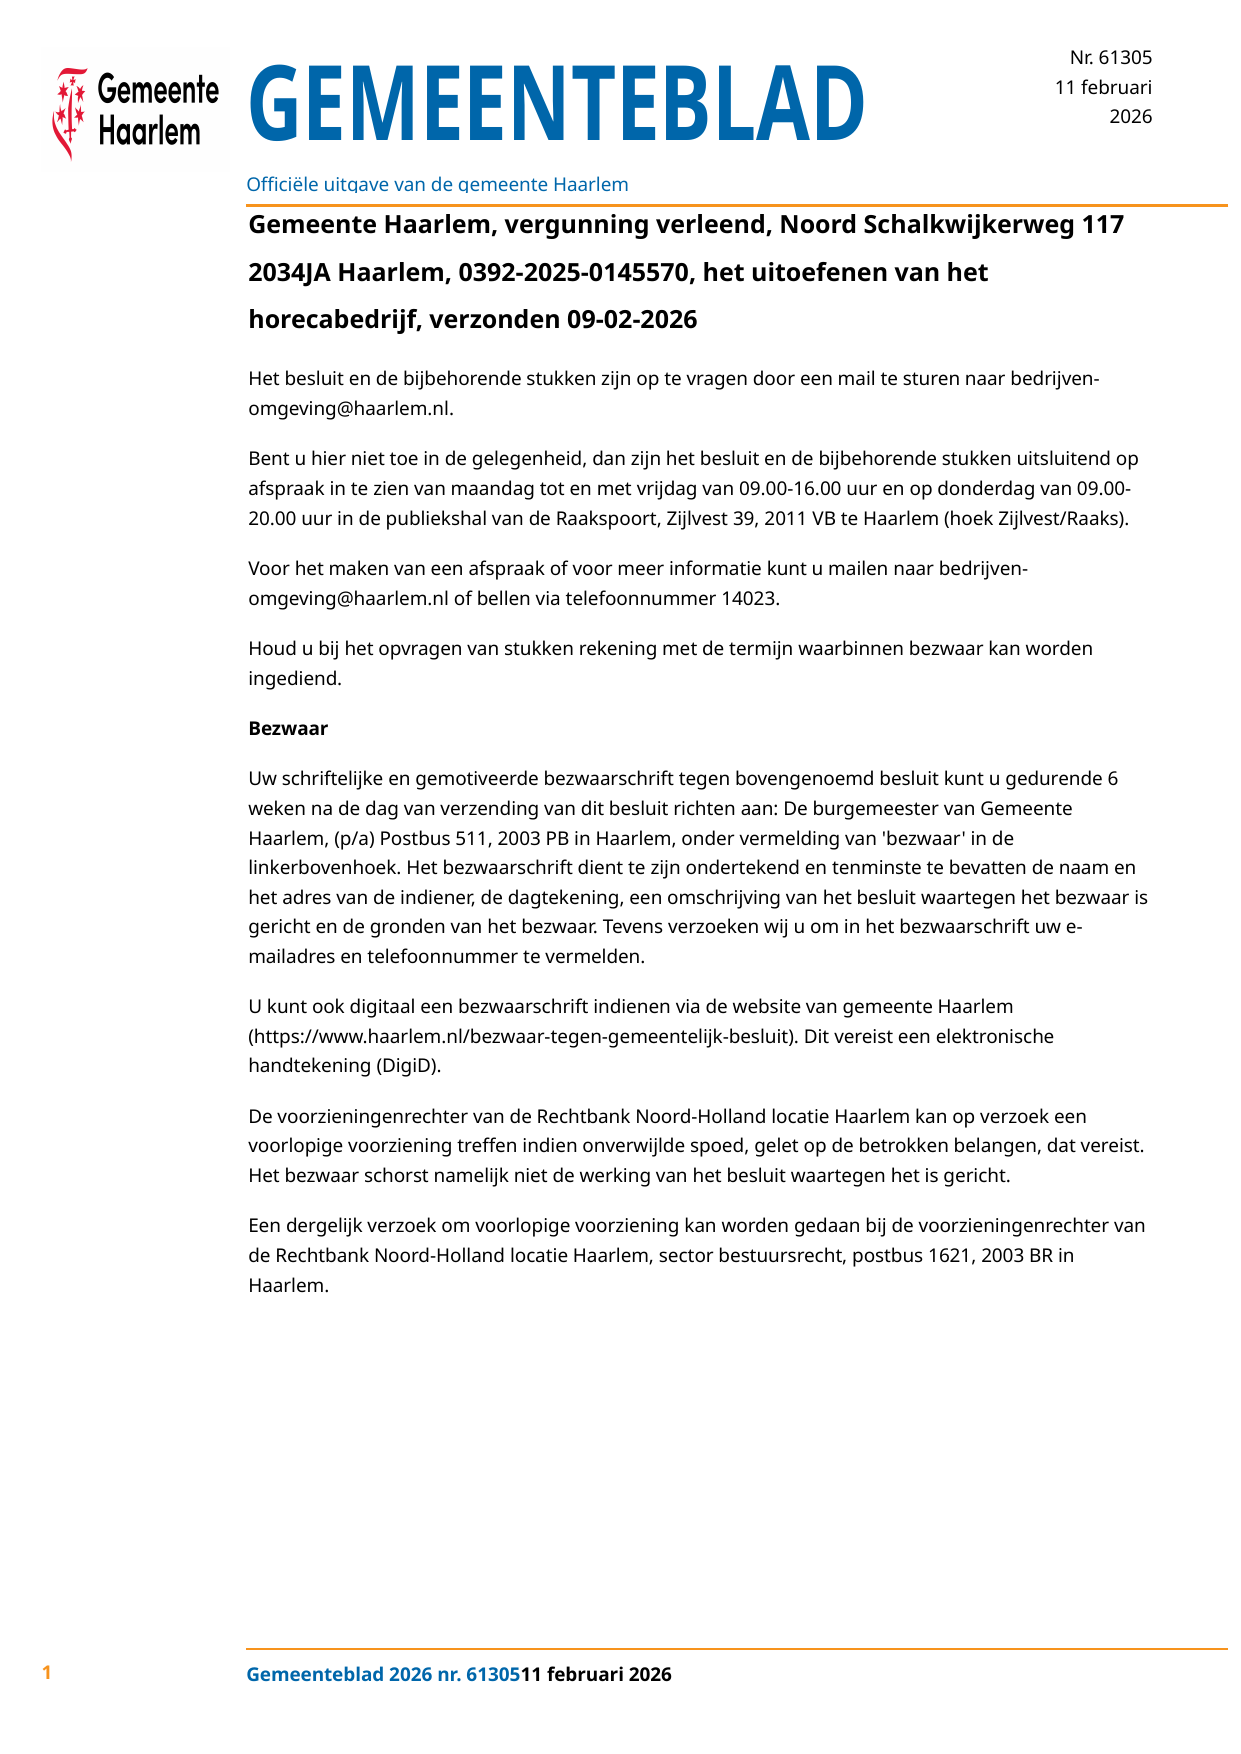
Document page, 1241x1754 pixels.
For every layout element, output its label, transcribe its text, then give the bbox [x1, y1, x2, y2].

text Gemeente Haarlem, vergunning verleend, Noord Schalkwijkerweg 117 2034JA Haarlem, 0392-2025-0145570, het uitoefenen van het horecabedrijf, verzonden 09-02-2026 [248, 207, 1152, 336]
text Uw schriftelijke en gemotiveerde bezwaarschrift tegen bovengenoemd besluit kunt u gedurende 6 weken na de dag van verzending van dit besluit richten aan: De burgemeester van Gemeente Haarlem, (p/a) Postbus 511, 2003 PB in Haarlem, onder vermelding van 'bezwaar' in de linkerbovenhoek. Het bezwaarschrift dient te zijn ondertekend en tenminste te bevatten de naam en het adres van de indiener, de dagtekening, een omschrijving van het besluit waartegen het bezwaar is gericht en de gronden van het bezwaar. Tevens verzoeken wij u om in het bezwaarschrift uw e-mailadres en telefoonnummer te vermelden. [248, 766, 1152, 969]
picture [41, 47, 231, 172]
text Een dergelijk verzoek om voorlopige voorziening kan worden gedaan bij de voorzieningenrechter van de Rechtbank Noord-Holland locatie Haarlem, sector bestuursrecht, postbus 1621, 2003 BR in Haarlem. [248, 1213, 1152, 1297]
text Bent u hier niet toe in de gelegenheid, dan zijn het besluit en de bijbehorende stukken uitsluitend op afspraak in te zien van maandag tot en met vrijdag van 09.00-16.00 uur en op donderdag van 09.00-20.00 uur in de publiekshal van de Raakspoort, Zijlvest 39, 2011 VB te Haarlem (hoek Zijlvest/Raaks). [248, 446, 1152, 530]
text Voor het maken van een afspraak of voor meer informatie kunt u mailen naar bedrijven-omgeving@haarlem.nl of bellen via telefoonnummer 14023. [248, 555, 1152, 610]
text De voorzieningenrechter van de Rechtbank Noord-Holland locatie Haarlem kan op verzoek een voorlopige voorziening treffen indien onverwijlde spoed, gelet op de betrokken belangen, dat vereist. Het bezwaar schorst namelijk niet de werking van het besluit waartegen het is gericht. [248, 1103, 1152, 1188]
text Bezwaar [248, 715, 1152, 741]
text U kunt ook digitaal een bezwaarschrift indienen via de website van gemeente Haarlem (https://www.haarlem.nl/bezwaar-tegen-gemeentelijk-besluit). Dit vereist een elektronische handtekening (DigiD). [248, 993, 1152, 1078]
text Houd u bij het opvragen van stukken rekening met de termijn waarbinnen bezwaar kan worden ingediend. [248, 635, 1152, 690]
text Het besluit en de bijbehorende stukken zijn op te vragen door een mail te sturen naar bedrijven-omgeving@haarlem.nl. [248, 366, 1152, 421]
